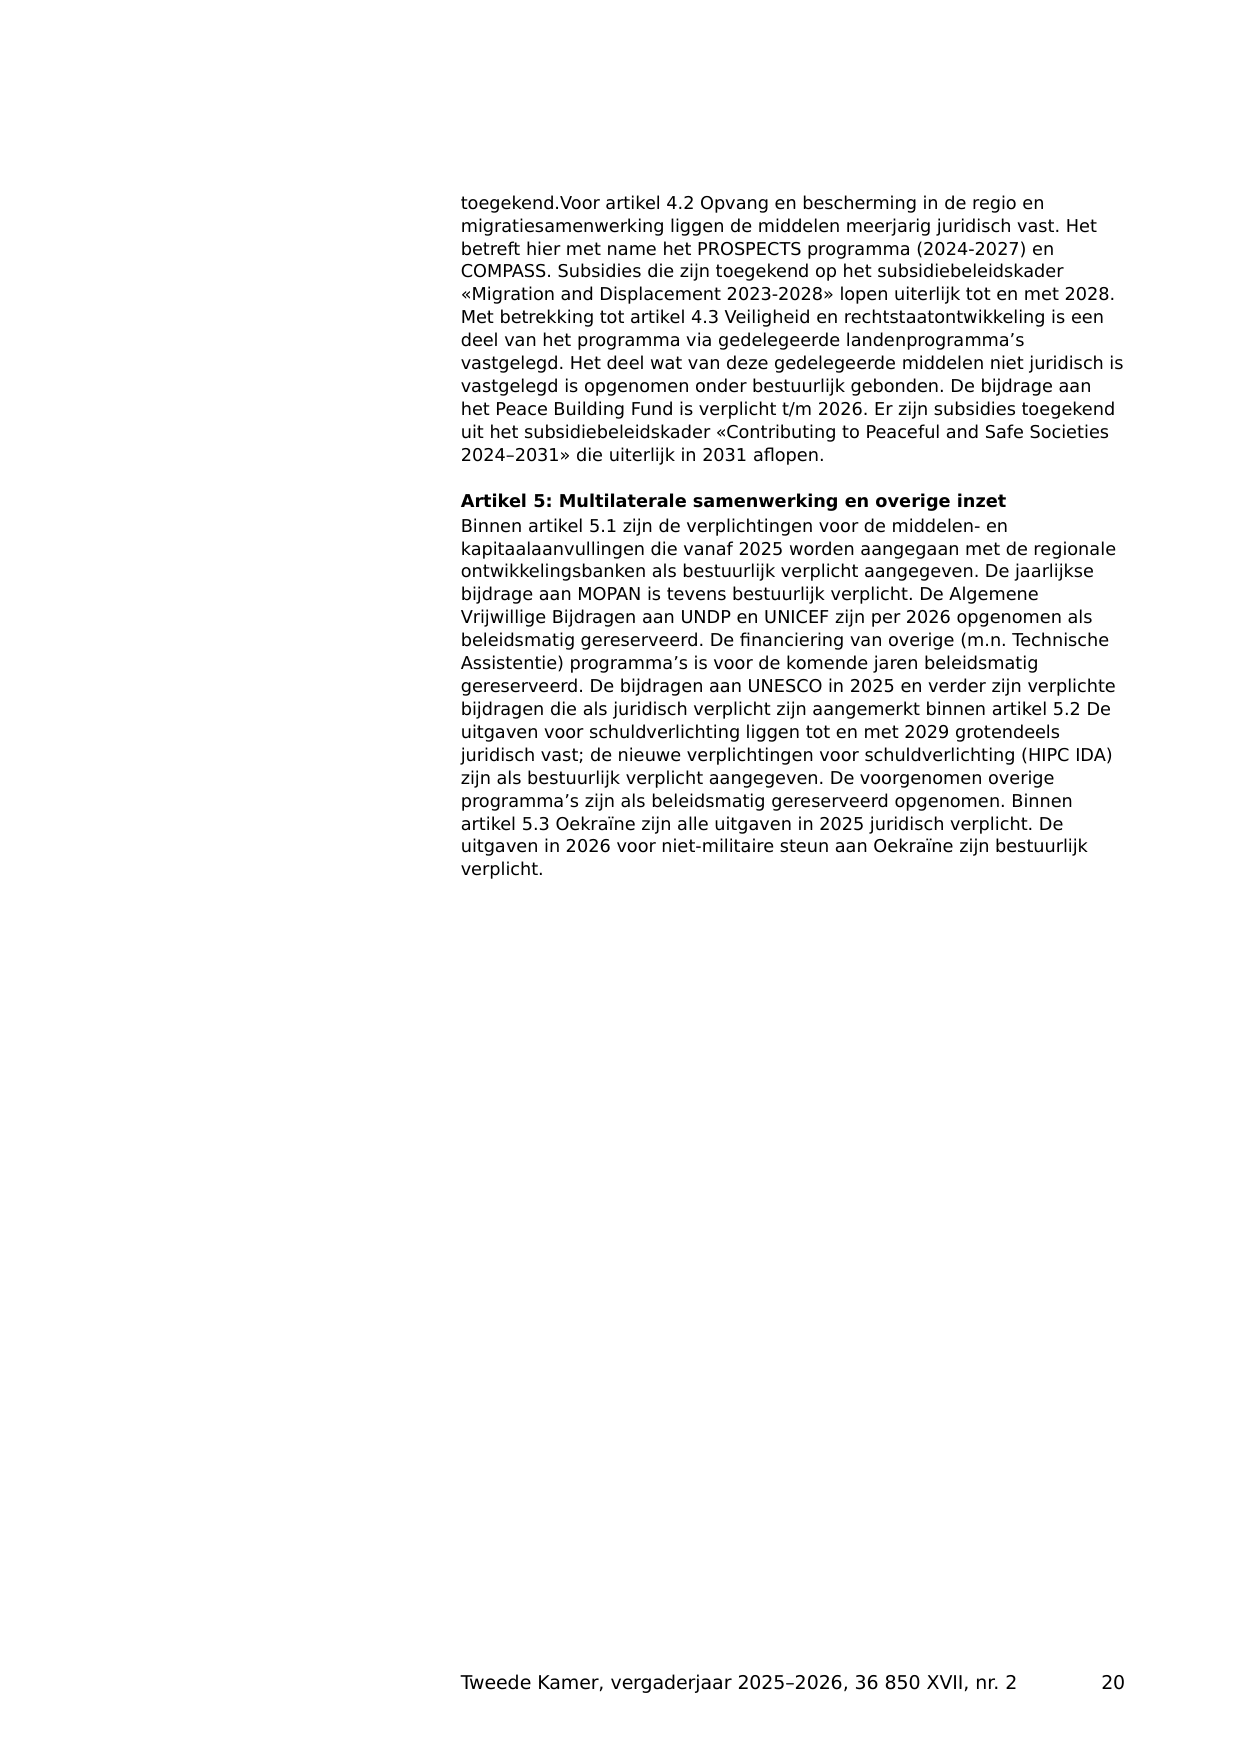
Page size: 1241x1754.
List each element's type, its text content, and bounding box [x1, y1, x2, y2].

text toegekend.Voor artikel 4.2 Opvang en bescherming in de regio en migratiesamenwerking liggen de middelen meerjarig juridisch vast. Het betreft hier met name het PROSPECTS programma (2024-2027) en COMPASS. Subsidies die zijn toegekend op het subsidiebeleidskader «Migration and Displacement 2023-2028» lopen uiterlijk tot en met 2028. Met betrekking tot artikel 4.3 Veiligheid en rechtstaatontwikkeling is een deel van het programma via gedelegeerde landenprogramma’s vastgelegd. Het deel wat van deze gedelegeerde middelen niet juridisch is vastgelegd is opgenomen onder bestuurlijk gebonden. De bijdrage aan het Peace Building Fund is verplicht t/m 2026. Er zijn subsidies toegekend uit het subsidiebeleidskader «Contributing to Peaceful and Safe Societies 2024–2031» die uiterlijk in 2031 aflopen. [461, 191, 1125, 466]
text Binnen artikel 5.1 zijn de verplichtingen voor de middelen- en kapitaalaanvullingen die vanaf 2025 worden aangegaan met de regionale ontwikkelingsbanken als bestuurlijk verplicht aangegeven. De jaarlijkse bijdrage aan MOPAN is tevens bestuurlijk verplicht. De Algemene Vrijwillige Bijdragen aan UNDP en UNICEF zijn per 2026 opgenomen als beleidsmatig gereserveerd. De financiering van overige (m.n. Technische Assistentie) programma’s is voor de komende jaren beleidsmatig gereserveerd. De bijdragen aan UNESCO in 2025 en verder zijn verplichte bijdragen die als juridisch verplicht zijn aangemerkt binnen artikel 5.2 De uitgaven voor schuldverlichting liggen tot en met 2029 grotendeels juridisch vast; de nieuwe verplichtingen voor schuldverlichting (HIPC IDA) zijn als bestuurlijk verplicht aangegeven. De voorgenomen overige programma’s zijn als beleidsmatig gereserveerd opgenomen. Binnen artikel 5.3 Oekraïne zijn alle uitgaven in 2025 juridisch verplicht. De uitgaven in 2026 voor niet-militaire steun aan Oekraïne zijn bestuurlijk verplicht. [461, 514, 1125, 880]
text Artikel 5: Multilaterale samenwerking en overige inzet [461, 489, 1125, 512]
